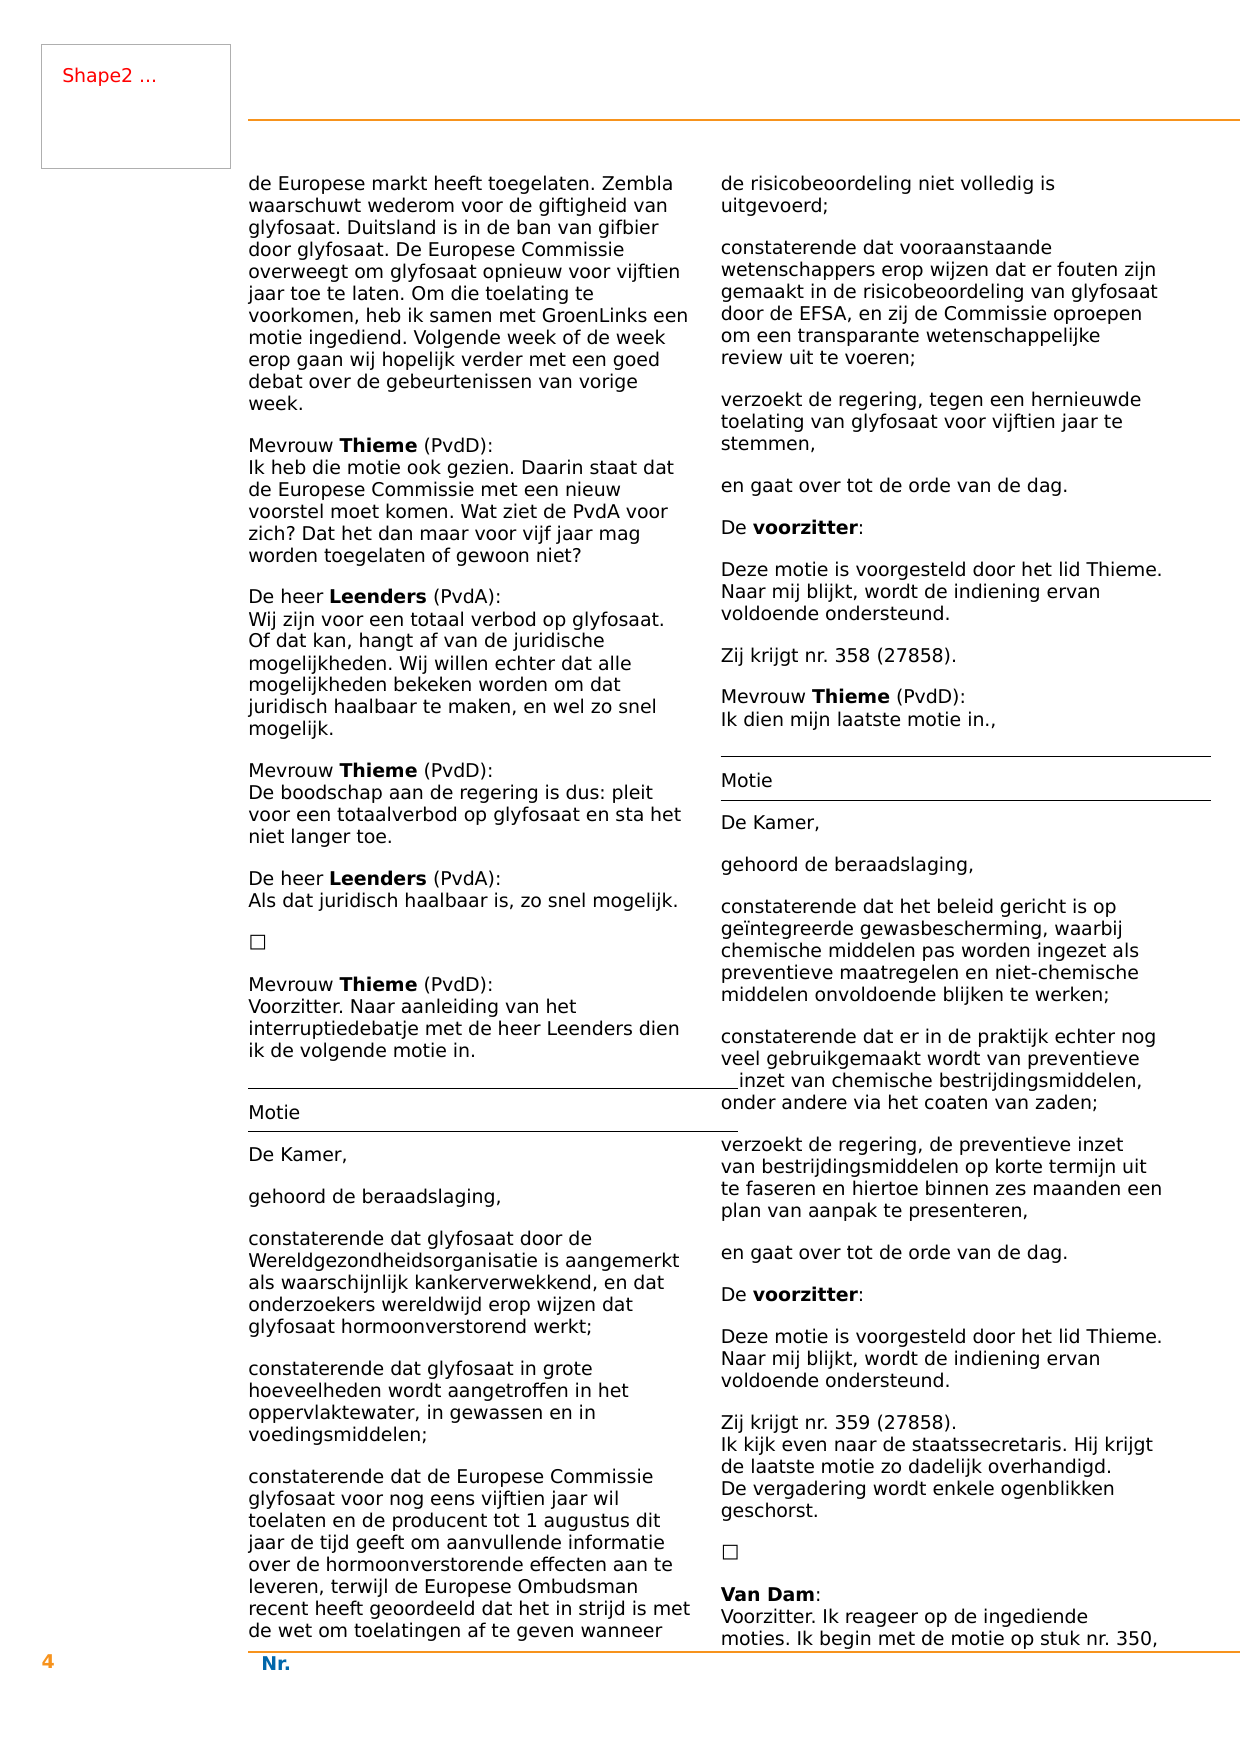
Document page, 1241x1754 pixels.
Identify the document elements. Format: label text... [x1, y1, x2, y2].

text constaterende dat de Europese Commissie glyfosaat voor nog eens vijftien jaar wil toelaten en de producent tot 1 augustus dit jaar de tijd geeft om aanvullende informatie over de hormoonverstorende effecten aan te leveren, terwijl de Europese Ombudsman recent heeft geoordeeld dat het in strijd is met de wet om toelatingen af te geven wanneer [248, 1466, 691, 1642]
text Mevrouw Thieme (PvdD): [248, 434, 691, 457]
text constaterende dat het beleid gericht is op geïntegreerde gewasbescherming, waarbij chemische middelen pas worden ingezet als preventieve maatregelen en niet-chemische middelen onvoldoende blijken te werken; [721, 896, 1163, 1006]
text ⬜ [248, 932, 691, 954]
text Ik kijk even naar de staatssecretaris. Hij krijgt de laatste motie zo dadelijk overhandigd. [721, 1434, 1163, 1478]
text Motie [248, 1102, 691, 1124]
text Van Dam: [721, 1584, 1163, 1606]
text gehoord de beraadslaging, [248, 1186, 691, 1208]
text en gaat over tot de orde van de dag. [721, 1242, 1163, 1264]
text Motie [721, 770, 1163, 792]
text Mevrouw Thieme (PvdD): [248, 760, 691, 782]
text constaterende dat er in de praktijk echter nog veel gebruikgemaakt wordt van preventieve inzet van chemische bestrijdingsmiddelen, onder andere via het coaten van zaden; [721, 1026, 1163, 1114]
text constaterende dat glyfosaat door de Wereldgezondheidsorganisatie is aangemerkt als waarschijnlijk kankerverwekkend, en dat onderzoekers wereldwijd erop wijzen dat glyfosaat hormoonverstorend werkt; [248, 1228, 691, 1338]
text Als dat juridisch haalbaar is, zo snel mogelijk. [248, 890, 691, 912]
text verzoekt de regering, tegen een hernieuwde toelating van glyfosaat voor vijftien jaar te stemmen, [721, 389, 1163, 454]
text de Europese markt heeft toegelaten. Zembla waarschuwt wederom voor de giftigheid van glyfosaat. Duitsland is in de ban van gifbier door glyfosaat. De Europese Commissie overweegt om glyfosaat opnieuw voor vijftien jaar toe te laten. Om die toelating te voorkomen, heb ik samen met GroenLinks een motie ingediend. Volgende week of de week erop gaan wij hopelijk verder met een goed debat over de gebeurtenissen van vorige week. [248, 173, 691, 414]
text de risicobeoordeling niet volledig is uitgevoerd; [721, 173, 1163, 217]
text Wij zijn voor een totaal verbod op glyfosaat. Of dat kan, hangt af van de juridische mogelijkheden. Wij willen echter dat alle mogelijkheden bekeken worden om dat juridisch haalbaar te maken, en wel zo snel mogelijk. [248, 608, 691, 740]
text en gaat over tot de orde van de dag. [721, 474, 1163, 497]
text De boodschap aan de regering is dus: pleit voor een totaalverbod op glyfosaat en sta het niet langer toe. [248, 782, 691, 848]
text constaterende dat vooraanstaande wetenschappers erop wijzen dat er fouten zijn gemaakt in de risicobeoordeling van glyfosaat door de EFSA, en zij de Commissie oproepen om een transparante wetenschappelijke review uit te voeren; [721, 237, 1163, 369]
text Deze motie is voorgesteld door het lid Thieme. Naar mij blijkt, wordt de indiening ervan voldoende ondersteund. [721, 1326, 1163, 1392]
text Mevrouw Thieme (PvdD): [248, 974, 691, 996]
text constaterende dat glyfosaat in grote hoeveelheden wordt aangetroffen in het oppervlaktewater, in gewassen en in voedingsmiddelen; [248, 1358, 691, 1446]
text Ik dien mijn laatste motie in., [721, 708, 1163, 730]
text Zij krijgt nr. 358 (27858). [721, 644, 1163, 666]
text Mevrouw Thieme (PvdD): [721, 686, 1163, 708]
text ⬜ [721, 1542, 1163, 1564]
text De Kamer, [248, 1144, 691, 1166]
text Voorzitter. Naar aanleiding van het interruptiedebatje met de heer Leenders dien ik de volgende motie in. [248, 996, 691, 1062]
text De voorzitter: [721, 1284, 1163, 1306]
text De vergadering wordt enkele ogenblikken geschorst. [721, 1478, 1163, 1522]
text De voorzitter: [721, 517, 1163, 538]
text Deze motie is voorgesteld door het lid Thieme. Naar mij blijkt, wordt de indiening ervan voldoende ondersteund. [721, 558, 1163, 624]
text gehoord de beraadslaging, [721, 854, 1163, 876]
text Zij krijgt nr. 359 (27858). [721, 1412, 1163, 1434]
text Voorzitter. Ik reageer op de ingediende moties. Ik begin met de motie op stuk nr. 350, [721, 1606, 1163, 1650]
text verzoekt de regering, de preventieve inzet van bestrijdingsmiddelen op korte termijn uit te faseren en hiertoe binnen zes maanden een plan van aanpak te presenteren, [721, 1134, 1163, 1222]
text De heer Leenders (PvdA): [248, 586, 691, 608]
text De Kamer, [721, 812, 1163, 834]
text Ik heb die motie ook gezien. Daarin staat dat de Europese Commissie met een nieuw voorstel moet komen. Wat ziet de PvdA voor zich? Dat het dan maar voor vijf jaar mag worden toegelaten of gewoon niet? [248, 457, 691, 566]
text De heer Leenders (PvdA): [248, 868, 691, 890]
